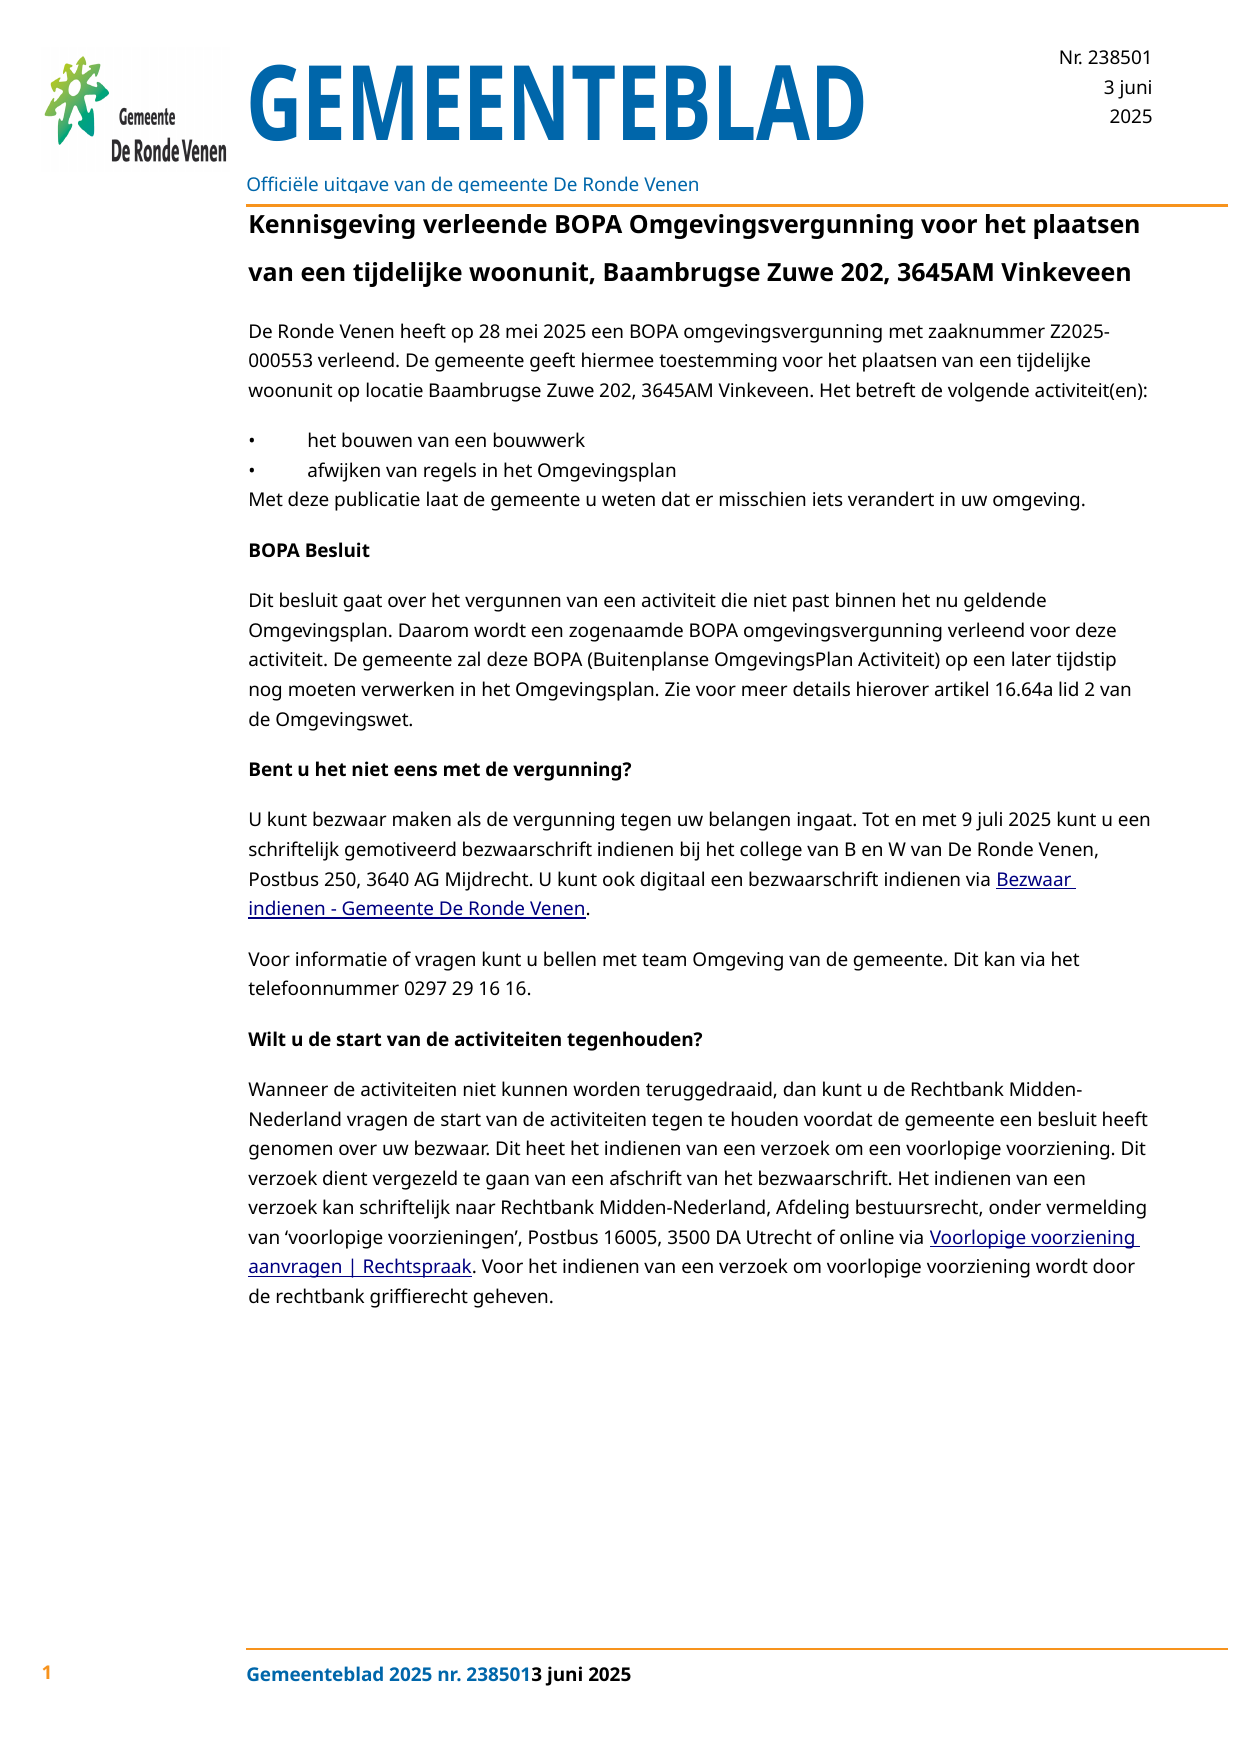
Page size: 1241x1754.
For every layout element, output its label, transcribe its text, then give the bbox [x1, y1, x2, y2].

text BOPA Besluit [248, 537, 1152, 563]
text Kennisgeving verleende BOPA Omgevingsvergunning voor het plaatsen van een tijdelijke woonunit, Baambrugse Zuwe 202, 3645AM Vinkeveen [248, 207, 1152, 288]
text Voor informatie of vragen kunt u bellen met team Omgeving van de gemeente. Dit kan via het telefoonnummer 0297 29 16 16. [248, 946, 1152, 1001]
text Dit besluit gaat over het vergunnen van een activiteit die niet past binnen het nu geldende Omgevingsplan. Daarom wordt een zogenaamde BOPA omgevingsvergunning verleend voor deze activiteit. De gemeente zal deze BOPA (Buitenplanse OmgevingsPlan Activiteit) op een later tijdstip nog moeten verwerken in het Omgevingsplan. Zie voor meer details hierover artikel 16.64a lid 2 van de Omgevingswet. [248, 587, 1152, 732]
list afwijken van regels in het Omgevingsplan [248, 457, 1152, 483]
text De Ronde Venen heeft op 28 mei 2025 een BOPA omgevingsvergunning met zaaknummer Z2025-000553 verleend. De gemeente geeft hiermee toestemming voor het plaatsen van een tijdelijke woonunit op locatie Baambrugse Zuwe 202, 3645AM Vinkeveen. Het betreft de volgende activiteit(en): [248, 318, 1152, 403]
picture [41, 47, 231, 172]
text Met deze publicatie laat de gemeente u weten dat er misschien iets verandert in uw omgeving. [248, 487, 1152, 512]
text Wanneer de activiteiten niet kunnen worden teruggedraaid, dan kunt u de Rechtbank Midden-Nederland vragen de start van de activiteiten tegen te houden voordat de gemeente een besluit heeft genomen over uw bezwaar. Dit heet het indienen van een verzoek om een voorlopige voorziening. Dit verzoek dient vergezeld te gaan van een afschrift van het bezwaarschrift. Het indienen van een verzoek kan schriftelijk naar Rechtbank Midden-Nederland, Afdeling bestuursrecht, onder vermelding van ‘voorlopige voorzieningen’, Postbus 16005, 3500 DA Utrecht of online via Voorlopige voorziening aanvragen | Rechtspraak. Voor het indienen van een verzoek om voorlopige voorziening wordt door de rechtbank griffierecht geheven. [248, 1076, 1152, 1309]
list het bouwen van een bouwwerk [248, 427, 1152, 453]
text Bent u het niet eens met de vergunning? [248, 756, 1152, 782]
text U kunt bezwaar maken als de vergunning tegen uw belangen ingaat. Tot en met 9 juli 2025 kunt u een schriftelijk gemotiveerd bezwaarschrift indienen bij het college van B en W van De Ronde Venen, Postbus 250, 3640 AG Mijdrecht. U kunt ook digitaal een bezwaarschrift indienen via Bezwaar indienen - Gemeente De Ronde Venen. [248, 807, 1152, 921]
text Wilt u de start van de activiteiten tegenhouden? [248, 1026, 1152, 1052]
